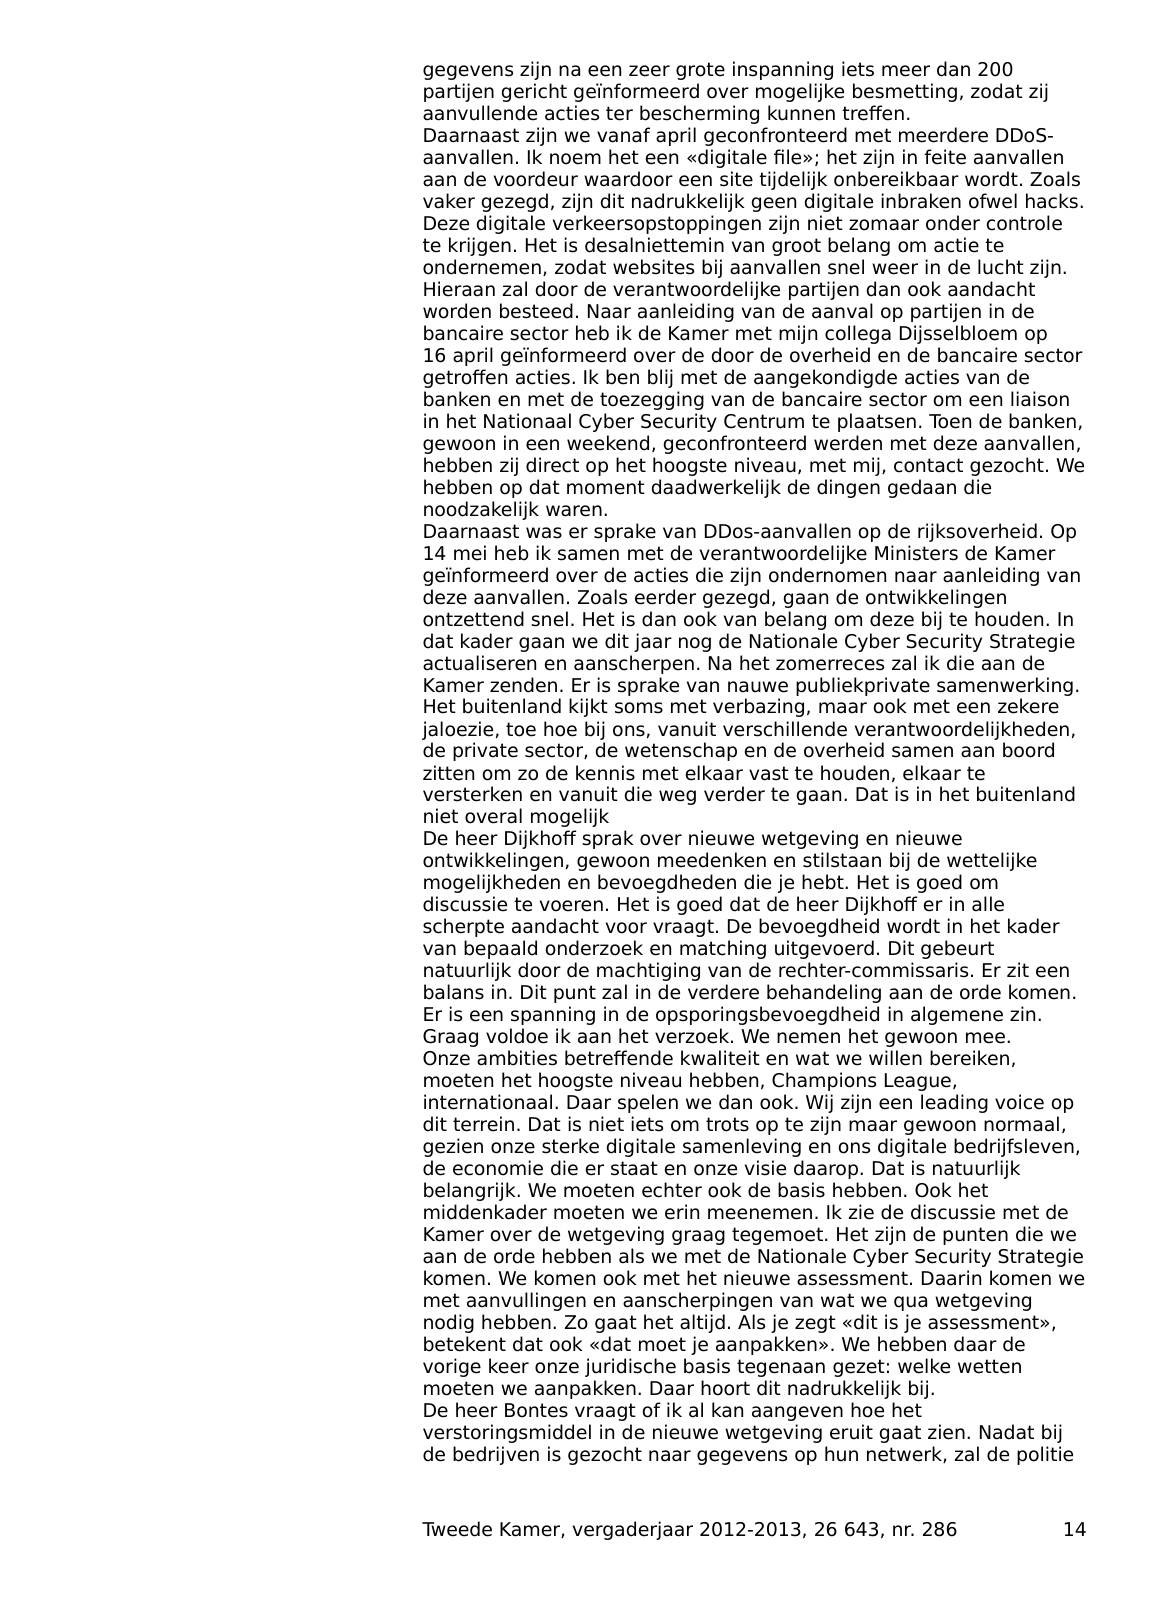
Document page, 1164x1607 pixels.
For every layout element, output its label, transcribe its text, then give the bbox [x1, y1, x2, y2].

text Daarnaast zijn we vanaf april geconfronteerd met meerdere DDoS-aanvallen. Ik noem het een «digitale file»; het zijn in feite aanvallen aan de voordeur waardoor een site tijdelijk onbereikbaar wordt. Zoals vaker gezegd, zijn dit nadrukkelijk geen digitale inbraken ofwel hacks. Deze digitale verkeersopstoppingen zijn niet zomaar onder controle te krijgen. Het is desalniettemin van groot belang om actie te ondernemen, zodat websites bij aanvallen snel weer in de lucht zijn. Hieraan zal door de verantwoordelijke partijen dan ook aandacht worden besteed. Naar aanleiding van de aanval op partijen in de bancaire sector heb ik de Kamer met mijn collega Dijsselbloem op 16 april geïnformeerd over de door de overheid en de bancaire sector getroffen acties. Ik ben blij met de aangekondigde acties van de banken en met de toezegging van de bancaire sector om een liaison in het Nationaal Cyber Security Centrum te plaatsen. Toen de banken, gewoon in een weekend, geconfronteerd werden met deze aanvallen, hebben zij direct op het hoogste niveau, met mij, contact gezocht. We hebben op dat moment daadwerkelijk de dingen gedaan die noodzakelijk waren. [422, 125, 1087, 521]
text De heer Bontes vraagt of ik al kan aangeven hoe het verstoringsmiddel in de nieuwe wetgeving eruit gaat zien. Nadat bij de bedrijven is gezocht naar gegevens op hun netwerk, zal de politie [422, 1400, 1087, 1466]
text De heer Dijkhoff sprak over nieuwe wetgeving en nieuwe ontwikkelingen, gewoon meedenken en stilstaan bij de wettelijke mogelijkheden en bevoegdheden die je hebt. Het is goed om discussie te voeren. Het is goed dat de heer Dijkhoff er in alle scherpte aandacht voor vraagt. De bevoegdheid wordt in het kader van bepaald onderzoek en matching uitgevoerd. Dit gebeurt natuurlijk door de machtiging van de rechter-commissaris. Er zit een balans in. Dit punt zal in de verdere behandeling aan de orde komen. Er is een spanning in de opsporingsbevoegdheid in algemene zin. Graag voldoe ik aan het verzoek. We nemen het gewoon mee. [422, 828, 1087, 1048]
text Daarnaast was er sprake van DDos-aanvallen op de rijksoverheid. Op 14 mei heb ik samen met de verantwoordelijke Ministers de Kamer geïnformeerd over de acties die zijn ondernomen naar aanleiding van deze aanvallen. Zoals eerder gezegd, gaan de ontwikkelingen ontzettend snel. Het is dan ook van belang om deze bij te houden. In dat kader gaan we dit jaar nog de Nationale Cyber Security Strategie actualiseren en aanscherpen. Na het zomerreces zal ik die aan de Kamer zenden. Er is sprake van nauwe publiekprivate samenwerking. Het buitenland kijkt soms met verbazing, maar ook met een zekere jaloezie, toe hoe bij ons, vanuit verschillende verantwoordelijkheden, de private sector, de wetenschap en de overheid samen aan boord zitten om zo de kennis met elkaar vast te houden, elkaar te versterken en vanuit die weg verder te gaan. Dat is in het buitenland niet overal mogelijk [422, 521, 1087, 828]
text gegevens zijn na een zeer grote inspanning iets meer dan 200 partijen gericht geïnformeerd over mogelijke besmetting, zodat zij aanvullende acties ter bescherming kunnen treffen. [422, 59, 1087, 125]
text Onze ambities betreffende kwaliteit en wat we willen bereiken, moeten het hoogste niveau hebben, Champions League, internationaal. Daar spelen we dan ook. Wij zijn een leading voice op dit terrein. Dat is niet iets om trots op te zijn maar gewoon normaal, gezien onze sterke digitale samenleving en ons digitale bedrijfsleven, de economie die er staat en onze visie daarop. Dat is natuurlijk belangrijk. We moeten echter ook de basis hebben. Ook het middenkader moeten we erin meenemen. Ik zie de discussie met de Kamer over de wetgeving graag tegemoet. Het zijn de punten die we aan de orde hebben als we met de Nationale Cyber Security Strategie komen. We komen ook met het nieuwe assessment. Daarin komen we met aanvullingen en aanscherpingen van wat we qua wetgeving nodig hebben. Zo gaat het altijd. Als je zegt «dit is je assessment», betekent dat ook «dat moet je aanpakken». We hebben daar de vorige keer onze juridische basis tegenaan gezet: welke wetten moeten we aanpakken. Daar hoort dit nadrukkelijk bij. [422, 1048, 1087, 1400]
